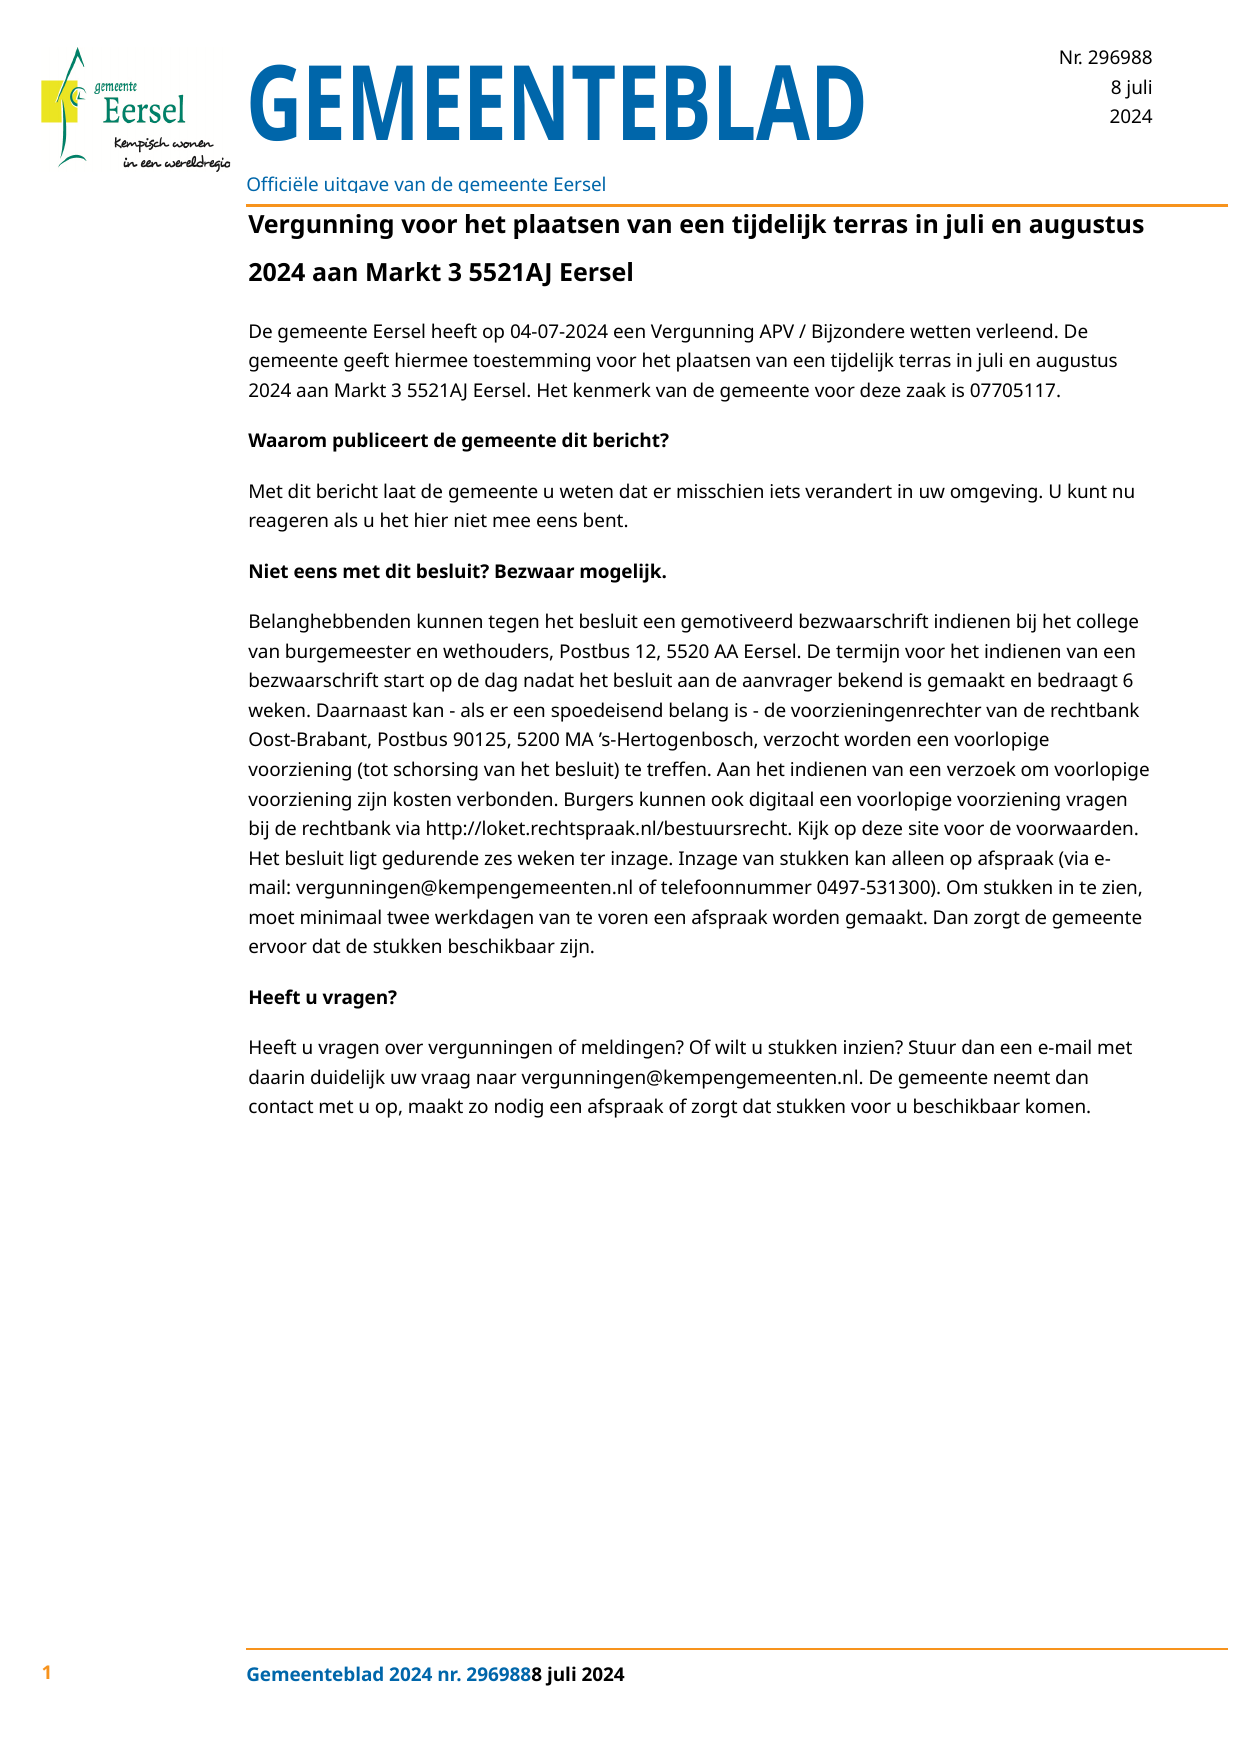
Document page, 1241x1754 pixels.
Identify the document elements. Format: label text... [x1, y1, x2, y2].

text Waarom publiceert de gemeente dit bericht? [248, 427, 1152, 453]
text Niet eens met dit besluit? Bezwaar mogelijk. [248, 558, 1152, 584]
text Met dit bericht laat de gemeente u weten dat er misschien iets verandert in uw omgeving. U kunt nu reageren als u het hier niet mee eens bent. [248, 478, 1152, 533]
text Belanghebbenden kunnen tegen het besluit een gemotiveerd bezwaarschrift indienen bij het college van burgemeester en wethouders, Postbus 12, 5520 AA Eersel. De termijn voor het indienen van een bezwaarschrift start op de dag nadat het besluit aan de aanvrager bekend is gemaakt en bedraagt 6 weken. Daarnaast kan - als er een spoedeisend belang is - de voorzieningenrechter van de rechtbank Oost-Brabant, Postbus 90125, 5200 MA ’s-Hertogenbosch, verzocht worden een voorlopige voorziening (tot schorsing van het besluit) te treffen. Aan het indienen van een verzoek om voorlopige voorziening zijn kosten verbonden. Burgers kunnen ook digitaal een voorlopige voorziening vragen bij de rechtbank via http://loket.rechtspraak.nl/bestuursrecht. Kijk op deze site voor de voorwaarden. Het besluit ligt gedurende zes weken ter inzage. Inzage van stukken kan alleen op afspraak (via e-mail: vergunningen@kempengemeenten.nl of telefoonnummer 0497-531300). Om stukken in te zien, moet minimaal twee werkdagen van te voren een afspraak worden gemaakt. Dan zorgt de gemeente ervoor dat de stukken beschikbaar zijn. [248, 608, 1152, 959]
text Vergunning voor het plaatsen van een tijdelijk terras in juli en augustus 2024 aan Markt 3 5521AJ Eersel [248, 207, 1152, 288]
text Heeft u vragen? [248, 984, 1152, 1010]
picture [41, 47, 231, 172]
text De gemeente Eersel heeft op 04-07-2024 een Vergunning APV / Bijzondere wetten verleend. De gemeente geeft hiermee toestemming voor het plaatsen van een tijdelijk terras in juli en augustus 2024 aan Markt 3 5521AJ Eersel. Het kenmerk van de gemeente voor deze zaak is 07705117. [248, 318, 1152, 403]
text Heeft u vragen over vergunningen of meldingen? Of wilt u stukken inzien? Stuur dan een e-mail met daarin duidelijk uw vraag naar vergunningen@kempengemeenten.nl. De gemeente neemt dan contact met u op, maakt zo nodig een afspraak of zorgt dat stukken voor u beschikbaar komen. [248, 1034, 1152, 1119]
